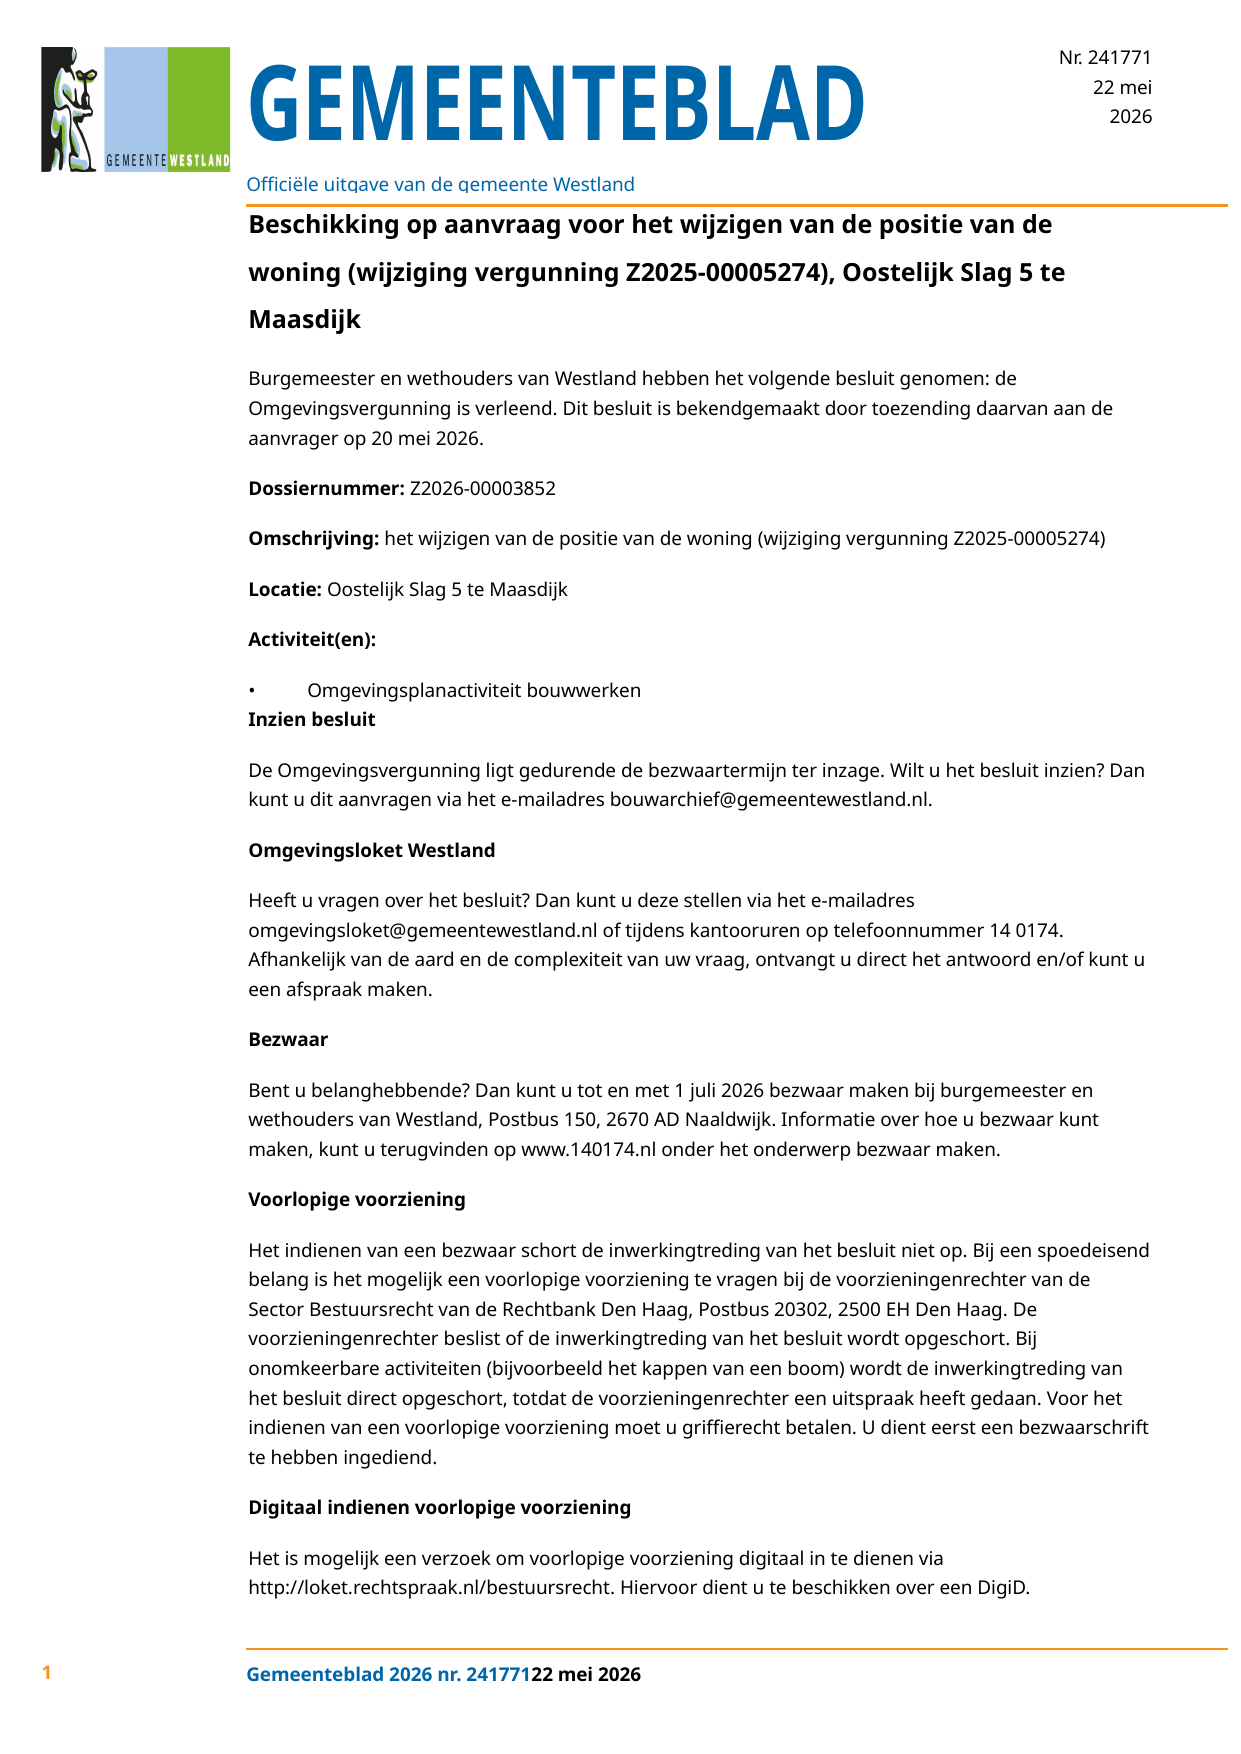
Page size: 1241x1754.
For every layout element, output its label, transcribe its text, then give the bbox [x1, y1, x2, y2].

text Omgevingsloket Westland [248, 837, 1152, 862]
text Beschikking op aanvraag voor het wijzigen van de positie van de woning (wijziging vergunning Z2025-00005274), Oostelijk Slag 5 te Maasdijk [248, 207, 1152, 336]
text Dossiernummer: Z2026-00003852 [248, 475, 1152, 501]
text Activiteit(en): [248, 626, 1152, 652]
text Burgemeester en wethouders van Westland hebben het volgende besluit genomen: de Omgevingsvergunning is verleend. Dit besluit is bekendgemaakt door toezending daarvan aan de aanvrager op 20 mei 2026. [248, 366, 1152, 450]
text Het is mogelijk een verzoek om voorlopige voorziening digitaal in te dienen via http://loket.rechtspraak.nl/bestuursrecht. Hiervoor dient u te beschikken over een DigiD. [248, 1545, 1152, 1600]
text Digitaal indienen voorlopige voorziening [248, 1494, 1152, 1520]
text Voorlopige voorziening [248, 1186, 1152, 1212]
text Het indienen van een bezwaar schort de inwerkingtreding van het besluit niet op. Bij een spoedeisend belang is het mogelijk een voorlopige voorziening te vragen bij de voorzieningenrechter van de Sector Bestuursrecht van de Rechtbank Den Haag, Postbus 20302, 2500 EH Den Haag. De voorzieningenrechter beslist of de inwerkingtreding van het besluit wordt opgeschort. Bij onomkeerbare activiteiten (bijvoorbeeld het kappen van een boom) wordt de inwerkingtreding van het besluit direct opgeschort, totdat de voorzieningenrechter een uitspraak heeft gedaan. Voor het indienen van een voorlopige voorziening moet u griffierecht betalen. U dient eerst een bezwaarschrift te hebben ingediend. [248, 1237, 1152, 1469]
picture [41, 47, 231, 172]
text Bent u belanghebbende? Dan kunt u tot en met 1 juli 2026 bezwaar maken bij burgemeester en wethouders van Westland, Postbus 150, 2670 AD Naaldwijk. Informatie over hoe u bezwaar kunt maken, kunt u terugvinden op www.140174.nl onder het onderwerp bezwaar maken. [248, 1077, 1152, 1162]
text De Omgevingsvergunning ligt gedurende de bezwaartermijn ter inzage. Wilt u het besluit inzien? Dan kunt u dit aanvragen via het e-mailadres bouwarchief@gemeentewestland.nl. [248, 757, 1152, 812]
text Inzien besluit [248, 706, 1152, 732]
list Omgevingsplanactiviteit bouwwerken [248, 677, 1152, 702]
text Heeft u vragen over het besluit? Dan kunt u deze stellen via het e-mailadres omgevingsloket@gemeentewestland.nl of tijdens kantooruren op telefoonnummer 14 0174. Afhankelijk van de aard en de complexiteit van uw vraag, ontvangt u direct het antwoord en/of kunt u een afspraak maken. [248, 887, 1152, 1002]
text Bezwaar [248, 1026, 1152, 1052]
text Omschrijving: het wijzigen van de positie van de woning (wijziging vergunning Z2025-00005274) [248, 526, 1152, 551]
text Locatie: Oostelijk Slag 5 te Maasdijk [248, 576, 1152, 602]
